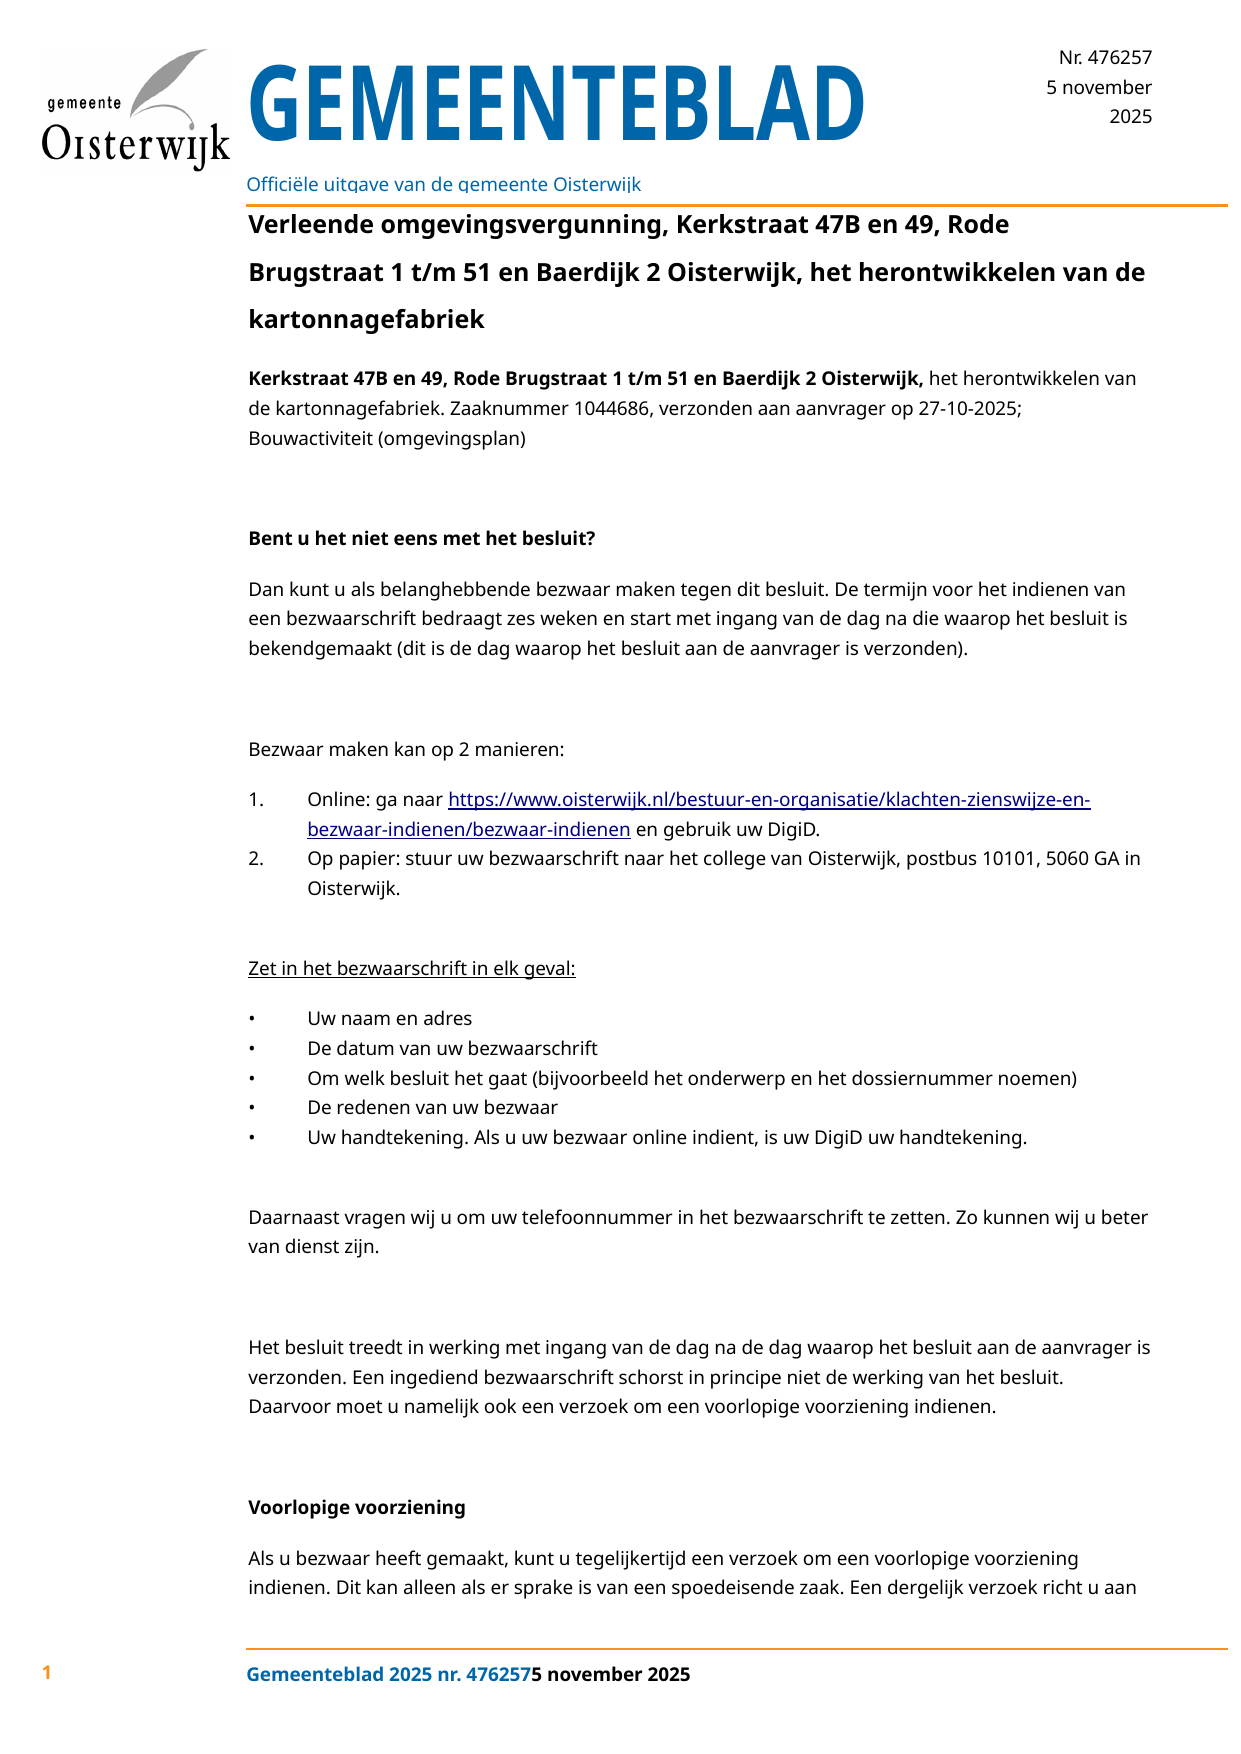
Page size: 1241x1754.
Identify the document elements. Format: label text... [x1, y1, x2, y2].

text Als u bezwaar heeft gemaakt, kunt u tegelijkertijd een verzoek om een voorlopige voorziening indienen. Dit kan alleen als er sprake is van een spoedeisende zaak. Een dergelijk verzoek richt u aan [248, 1545, 1152, 1600]
list Uw handtekening. Als u uw bezwaar online indient, is uw DigiD uw handtekening. [248, 1124, 1152, 1149]
text Daarnaast vragen wij u om uw telefoonnummer in het bezwaarschrift te zetten. Zo kunnen wij u beter van dienst zijn. [248, 1204, 1152, 1259]
text Kerkstraat 47B en 49, Rode Brugstraat 1 t/m 51 en Baerdijk 2 Oisterwijk, het herontwikkelen van de kartonnagefabriek. Zaaknummer 1044686, verzonden aan aanvrager op 27-10-2025; Bouwactiviteit (omgevingsplan) [248, 366, 1152, 450]
list De redenen van uw bezwaar [248, 1094, 1152, 1120]
text Verleende omgevingsvergunning, Kerkstraat 47B en 49, Rode Brugstraat 1 t/m 51 en Baerdijk 2 Oisterwijk, het herontwikkelen van de kartonnagefabriek [248, 207, 1152, 336]
picture [41, 47, 231, 172]
text Zet in het bezwaarschrift in elk geval: [248, 955, 1152, 981]
list Online: ga naar https://www.oisterwijk.nl/bestuur-en-organisatie/klachten-zienswijze-en-bezwaar-indienen/bezwaar-indienen en gebruik uw DigiD. [248, 786, 1152, 842]
text Dan kunt u als belanghebbende bezwaar maken tegen dit besluit. De termijn voor het indienen van een bezwaarschrift bedraagt zes weken en start met ingang van de dag na die waarop het besluit is bekendgemaakt (dit is de dag waarop het besluit aan de aanvrager is verzonden). [248, 576, 1152, 661]
list De datum van uw bezwaarschrift [248, 1035, 1152, 1061]
text Bent u het niet eens met het besluit? [248, 526, 1152, 551]
text Het besluit treedt in werking met ingang van de dag na de dag waarop het besluit aan de aanvrager is verzonden. Een ingediend bezwaarschrift schorst in principe niet de werking van het besluit. Daarvoor moet u namelijk ook een verzoek om een voorlopige voorziening indienen. [248, 1334, 1152, 1419]
list Om welk besluit het gaat (bijvoorbeeld het onderwerp en het dossiernummer noemen) [248, 1065, 1152, 1090]
list Uw naam en adres [248, 1006, 1152, 1031]
list Op papier: stuur uw bezwaarschrift naar het college van Oisterwijk, postbus 10101, 5060 GA in Oisterwijk. [248, 846, 1152, 901]
text Voorlopige voorziening [248, 1494, 1152, 1520]
text Bezwaar maken kan op 2 manieren: [248, 736, 1152, 762]
